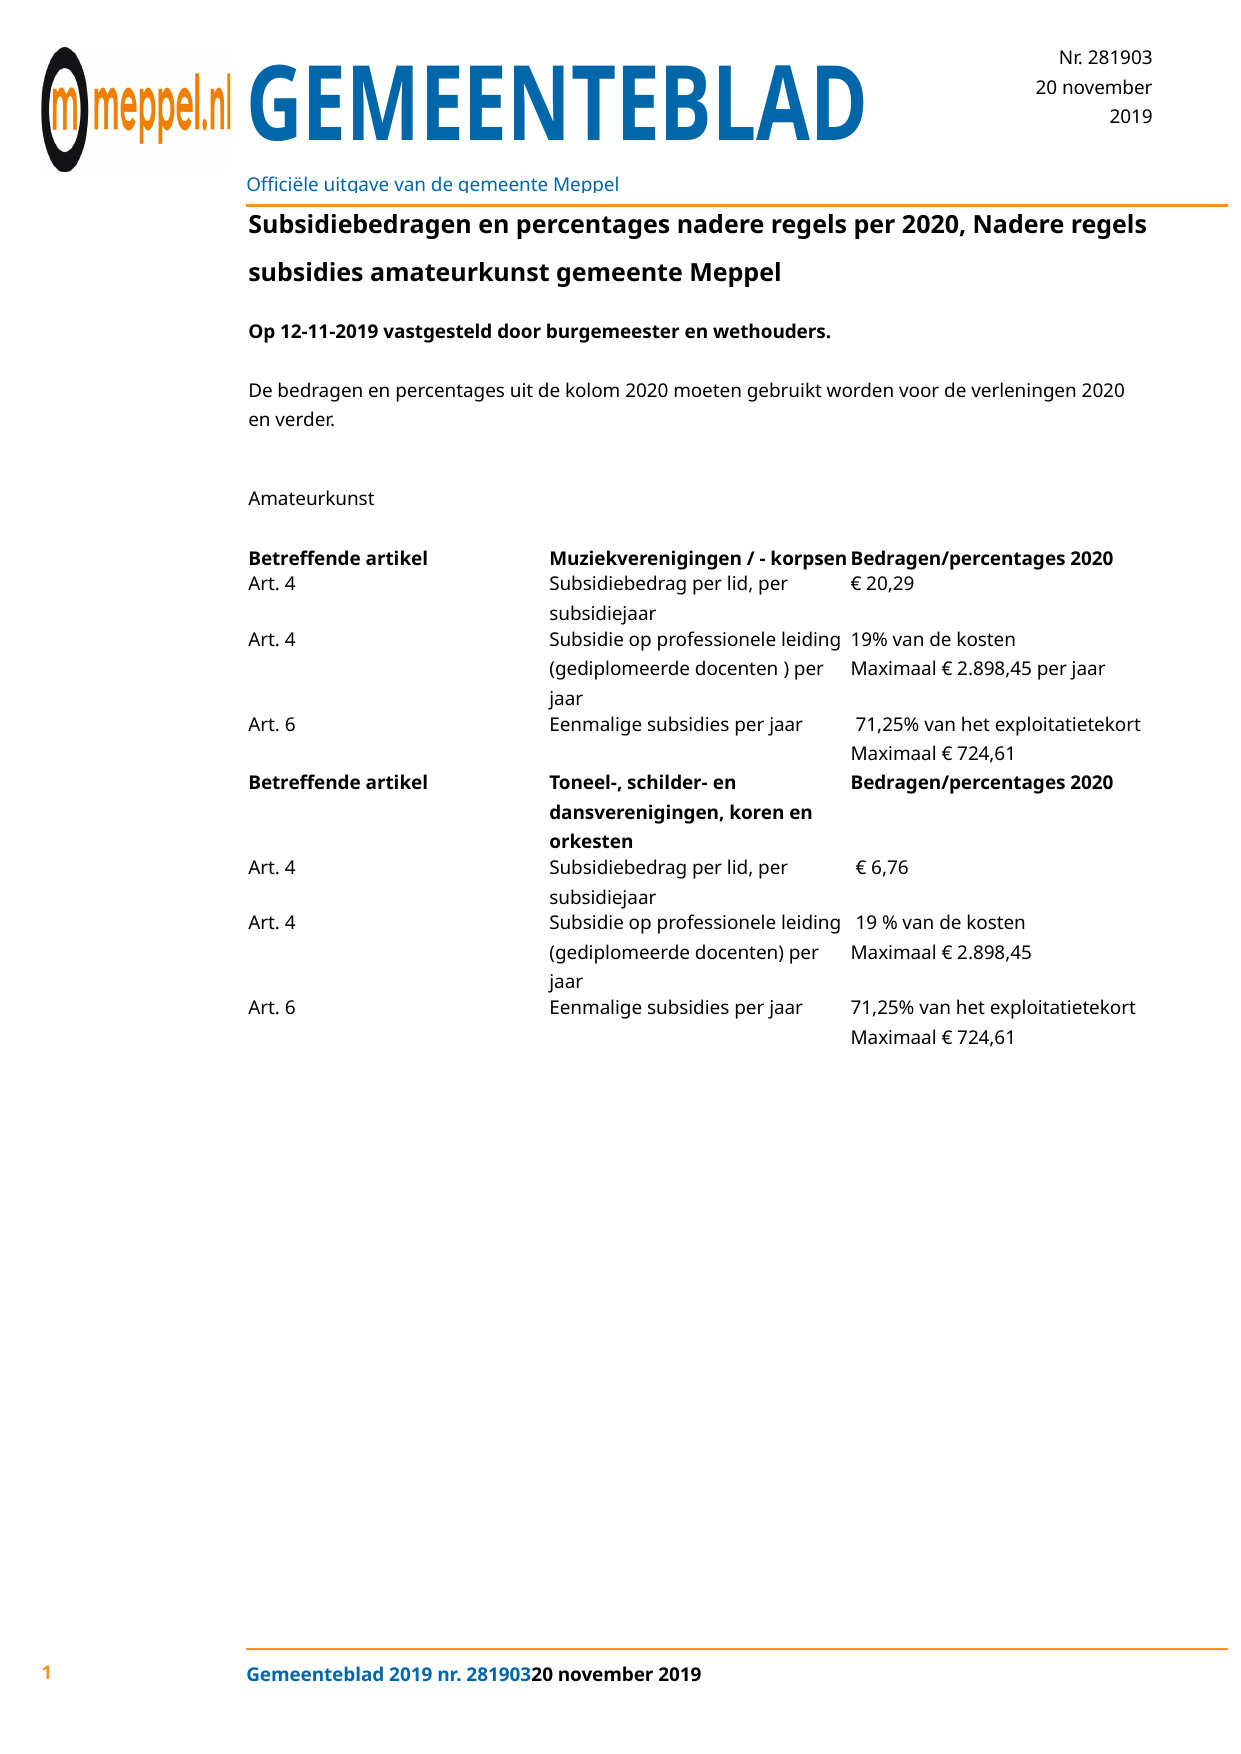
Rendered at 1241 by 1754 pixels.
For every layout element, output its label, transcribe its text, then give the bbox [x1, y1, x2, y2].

table_cell Subsidiebedrag per lid, per subsidiejaar [549, 854, 850, 909]
table_cell € 20,29 [850, 571, 1152, 626]
picture [41, 47, 231, 172]
table_cell 71,25% van het exploitatietekort Maximaal € 724,61 [850, 995, 1152, 1050]
table_header Toneel-, schilder- en dansverenigingen, koren en orkesten [549, 769, 850, 854]
table_cell Art. 6 [248, 711, 549, 766]
table_cell € 6,76 [850, 854, 1152, 909]
table_header Bedragen/percentages 2020 [850, 545, 1152, 571]
table_header Bedragen/percentages 2020 [850, 769, 1152, 854]
text Amateurkunst [248, 486, 1152, 511]
table_cell Eenmalige subsidies per jaar [549, 995, 850, 1050]
table_cell Art. 6 [248, 995, 549, 1050]
text Op 12-11-2019 vastgesteld door burgemeester en wethouders. [248, 318, 1152, 344]
table_cell Art. 4 [248, 910, 549, 994]
table_cell 71,25% van het exploitatietekort Maximaal € 724,61 [850, 711, 1152, 766]
table_cell Art. 4 [248, 571, 549, 626]
table_cell Subsidie op professionele leiding (gediplomeerde docenten) per jaar [549, 910, 850, 994]
table_cell Subsidie op professionele leiding (gediplomeerde docenten ) per jaar [549, 626, 850, 711]
text De bedragen en percentages uit de kolom 2020 moeten gebruikt worden voor de verleningen 2020 en verder. [248, 377, 1152, 432]
table_cell 19 % van de kosten Maximaal € 2.898,45 [850, 910, 1152, 994]
table_cell Art. 4 [248, 626, 549, 711]
text Subsidiebedragen en percentages nadere regels per 2020, Nadere regels subsidies amateurkunst gemeente Meppel [248, 207, 1152, 288]
table_cell Eenmalige subsidies per jaar [549, 711, 850, 766]
table_cell 19% van de kosten Maximaal € 2.898,45 per jaar [850, 626, 1152, 711]
table_header Betreffende artikel [248, 545, 549, 571]
table_cell Subsidiebedrag per lid, per subsidiejaar [549, 571, 850, 626]
table_header Betreffende artikel [248, 769, 549, 854]
table_header Muziekverenigingen / - korpsen [549, 545, 850, 571]
table_cell Art. 4 [248, 854, 549, 909]
